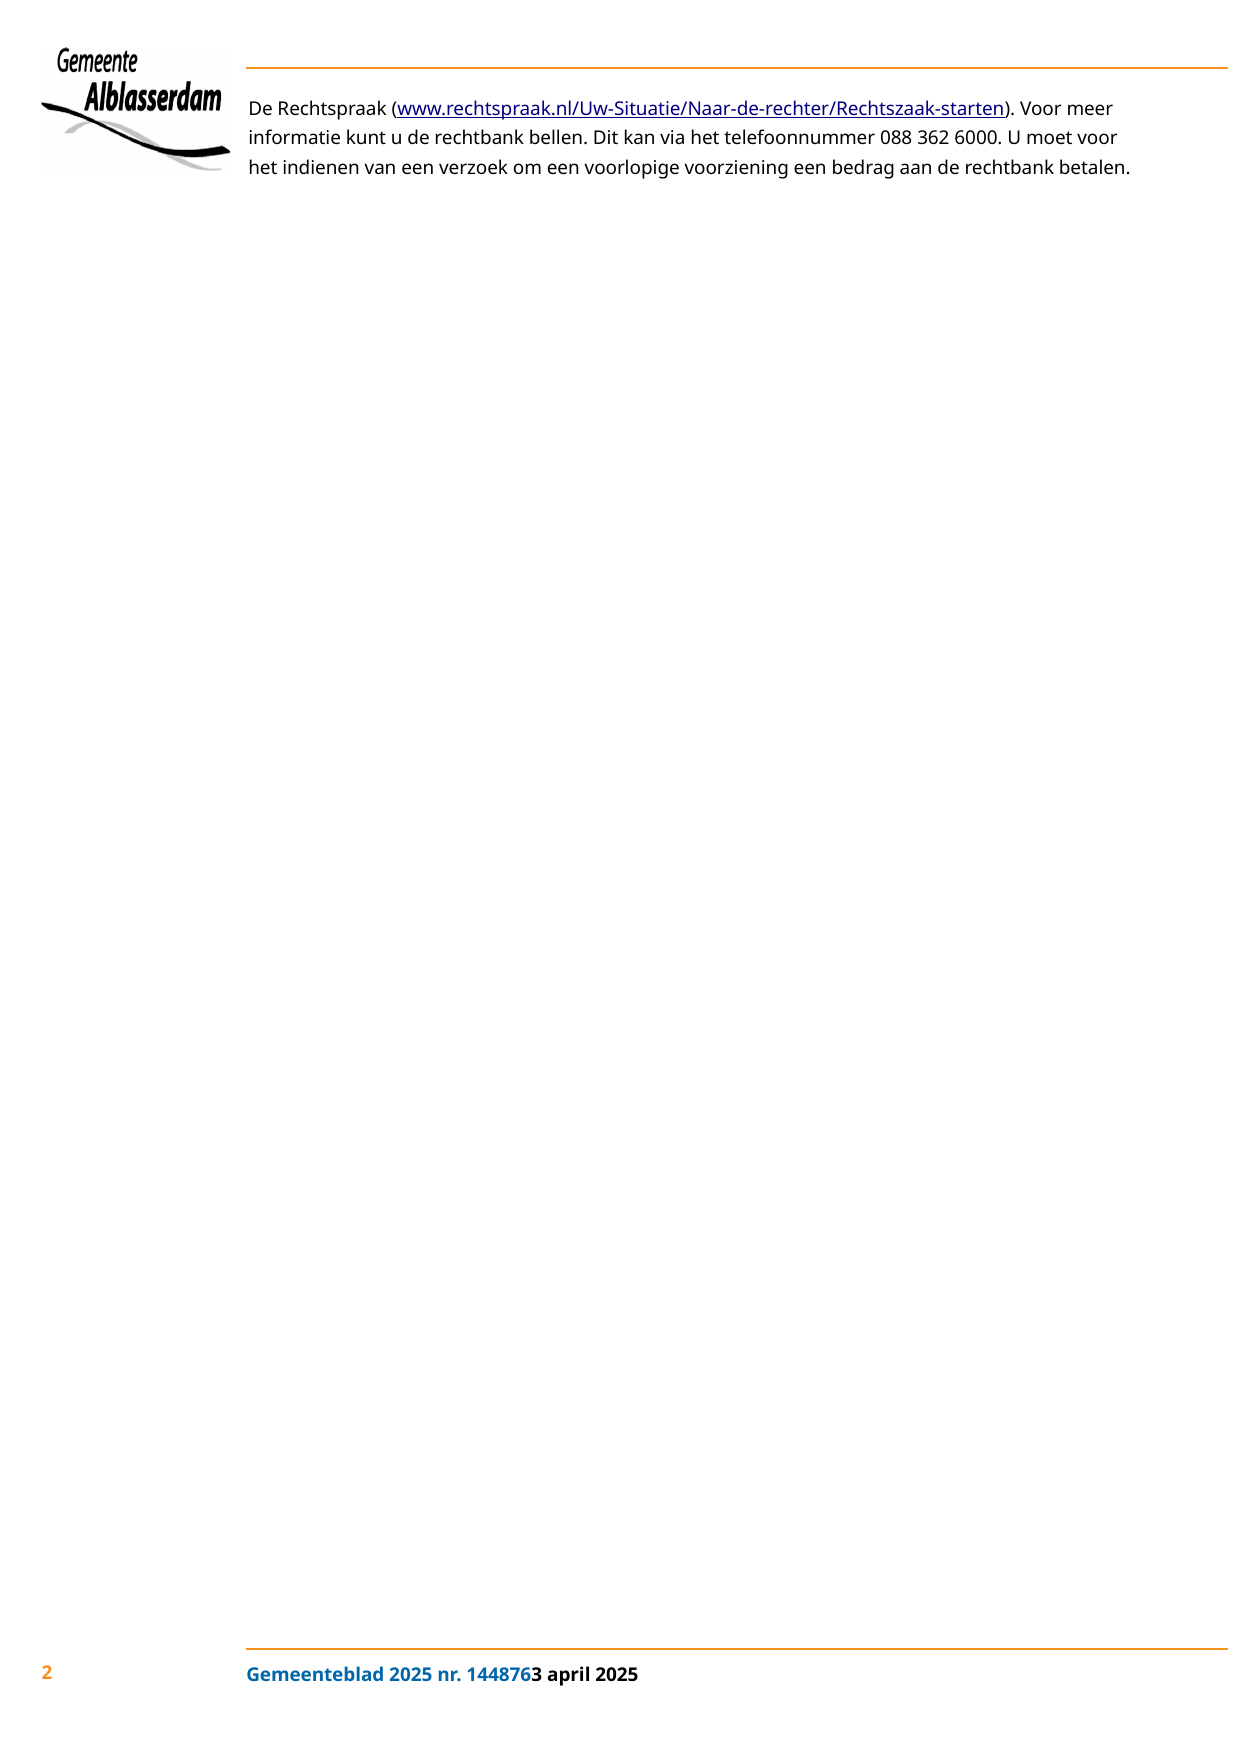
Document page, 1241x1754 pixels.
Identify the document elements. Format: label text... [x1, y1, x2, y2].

text De Rechtspraak (www.rechtspraak.nl/Uw-Situatie/Naar-de-rechter/Rechtszaak-starten). Voor meer informatie kunt u de rechtbank bellen. Dit kan via het telefoonnummer 088 362 6000. U moet voor het indienen van een verzoek om een voorlopige voorziening een bedrag aan de rechtbank betalen. [248, 95, 1152, 180]
picture [41, 47, 231, 172]
